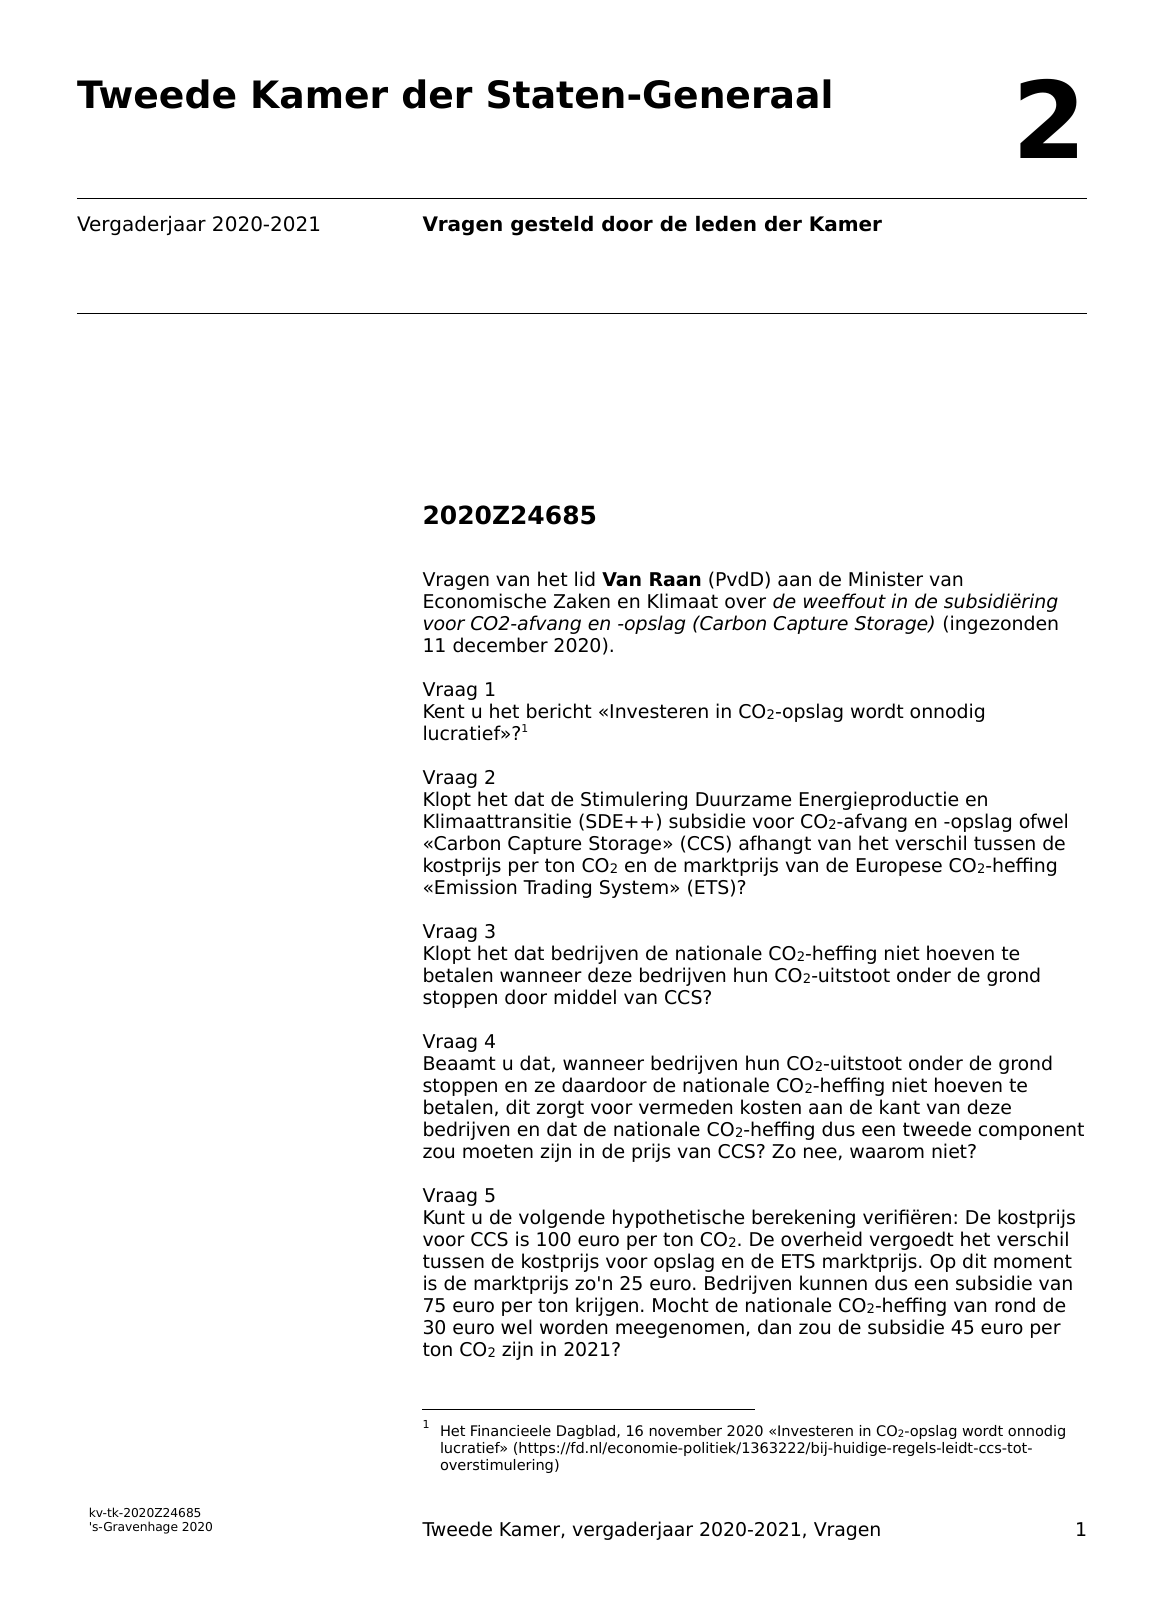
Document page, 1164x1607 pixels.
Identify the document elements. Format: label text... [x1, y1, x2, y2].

text Vraag 2 [422, 767, 1087, 789]
table_cell Vragen gesteld door de leden der Kamer [422, 199, 1087, 313]
text Kent u het bericht «Investeren in CO2-opslag wordt onnodig lucratief»? [422, 701, 1087, 745]
table_header Tweede Kamer der Staten-Generaal [77, 59, 886, 198]
text Vragen van het lid Van Raan (PvdD) aan de Minister van Economische Zaken en Klimaat over de weeffout in de subsidiëring voor CO2-afvang en -opslag (Carbon Capture Storage) (ingezonden 11 december 2020). [422, 569, 1087, 657]
text 's-Gravenhage 2020 [88, 1520, 323, 1534]
text Vraag 3 [422, 921, 1087, 943]
text Klopt het dat de Stimulering Duurzame Energieproductie en Klimaattransitie (SDE++) subsidie voor CO2-afvang en -opslag ofwel «Carbon Capture Storage» (CCS) afhangt van het verschil tussen de kostprijs per ton CO2 en de marktprijs van de Europese CO2-heffing «Emission Trading System» (ETS)? [422, 789, 1087, 899]
table_header 2 [886, 59, 1087, 198]
text Vraag 5 [422, 1185, 1087, 1207]
text Kunt u de volgende hypothetische berekening verifiëren: De kostprijs voor CCS is 100 euro per ton CO2. De overheid vergoedt het verschil tussen de kostprijs voor opslag en de ETS marktprijs. Op dit moment is de marktprijs zo'n 25 euro. Bedrijven kunnen dus een subsidie van 75 euro per ton krijgen. Mocht de nationale CO2-heffing van rond de 30 euro wel worden meegenomen, dan zou de subsidie 45 euro per ton CO2 zijn in 2021? [422, 1207, 1087, 1361]
text Klopt het dat bedrijven de nationale CO2-heffing niet hoeven te betalen wanneer deze bedrijven hun CO2-uitstoot onder de grond stoppen door middel van CCS? [422, 943, 1087, 1009]
text Beaamt u dat, wanneer bedrijven hun CO2-uitstoot onder de grond stoppen en ze daardoor de nationale CO2-heffing niet hoeven te betalen, dit zorgt voor vermeden kosten aan de kant van deze bedrijven en dat de nationale CO2-heffing dus een tweede component zou moeten zijn in de prijs van CCS? Zo nee, waarom niet? [422, 1053, 1087, 1163]
table_cell Vergaderjaar 2020-2021 [77, 199, 422, 313]
text Het Financieele Dagblad, 16 november 2020 «Investeren in CO2-opslag wordt onnodig lucratief» (https://fd.nl/economie-politiek/1363222/bij-huidige-regels-leidt-ccs-tot-overstimulering) [422, 1418, 1087, 1474]
text Vraag 1 [422, 679, 1087, 701]
text 2020Z24685 [422, 501, 1087, 531]
text Vraag 4 [422, 1031, 1087, 1053]
text kv-tk-2020Z24685 [88, 1506, 323, 1520]
